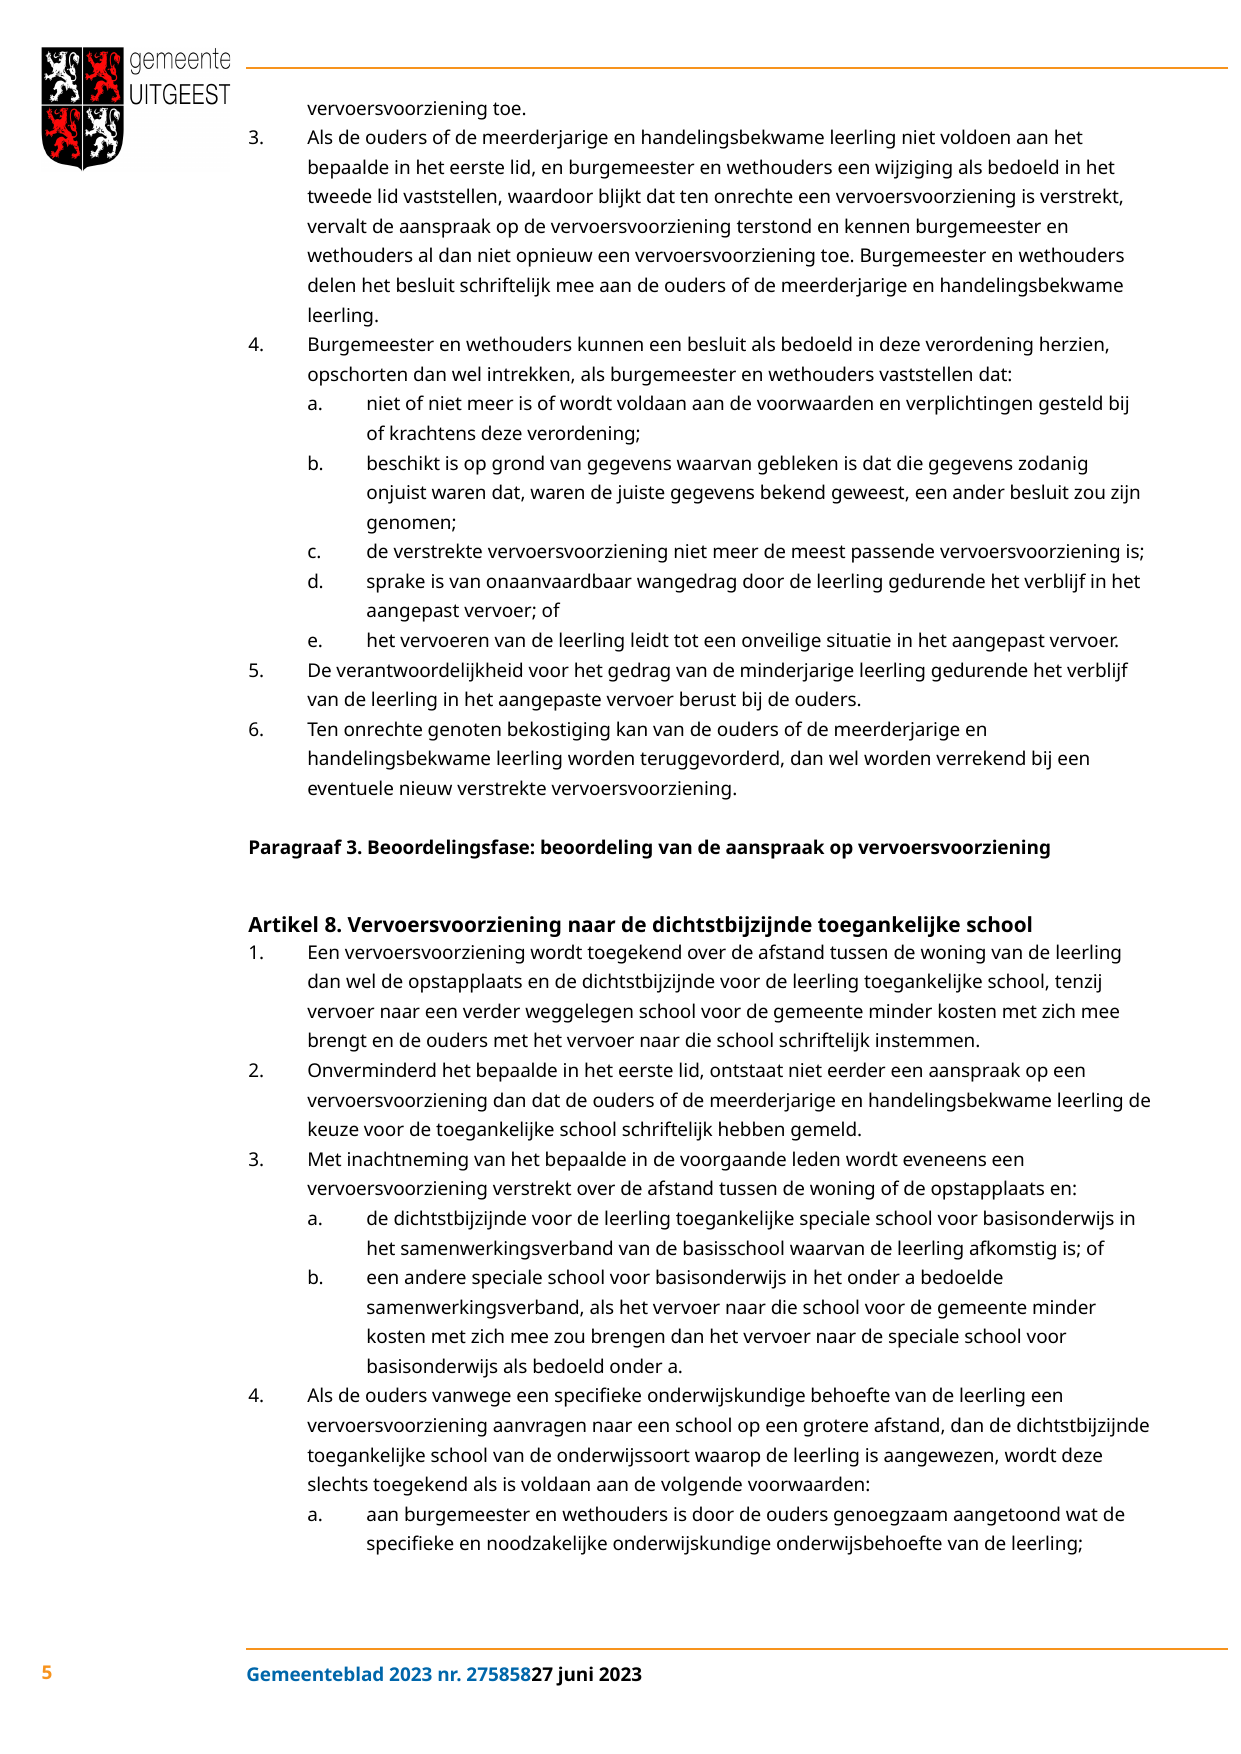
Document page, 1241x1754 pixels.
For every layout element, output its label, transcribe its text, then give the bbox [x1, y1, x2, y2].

list sprake is van onaanvaardbaar wangedrag door de leerling gedurende het verblijf in het aangepast vervoer; of [307, 568, 1152, 623]
list Met inachtneming van het bepaalde in de voorgaande leden wordt eveneens een vervoersvoorziening verstrekt over de afstand tussen de woning of de opstapplaats en: [248, 1146, 1152, 1201]
list een andere speciale school voor basisonderwijs in het onder a bedoelde samenwerkingsverband, als het vervoer naar die school voor de gemeente minder kosten met zich mee zou brengen dan het vervoer naar de speciale school voor basisonderwijs als bedoeld onder a. [307, 1264, 1152, 1379]
list de verstrekte vervoersvoorziening niet meer de meest passende vervoersvoorziening is; [307, 538, 1152, 564]
list Ten onrechte genoten bekostiging kan van de ouders of de meerderjarige en handelingsbekwame leerling worden teruggevorderd, dan wel worden verrekend bij een eventuele nieuw verstrekte vervoersvoorziening. [248, 716, 1152, 801]
list het vervoeren van de leerling leidt tot een onveilige situatie in het aangepast vervoer. [307, 627, 1152, 653]
list de dichtstbijzijnde voor de leerling toegankelijke speciale school voor basisonderwijs in het samenwerkingsverband van de basisschool waarvan de leerling afkomstig is; of [307, 1205, 1152, 1261]
list Als de ouders of de meerderjarige en handelingsbekwame leerling niet voldoen aan het bepaalde in het eerste lid, en burgemeester en wethouders een wijziging als bedoeld in het tweede lid vaststellen, waardoor blijkt dat ten onrechte een vervoersvoorziening is verstrekt, vervalt de aanspraak op de vervoersvoorziening terstond en kennen burgemeester en wethouders al dan niet opnieuw een vervoersvoorziening toe. Burgemeester en wethouders delen het besluit schriftelijk mee aan de ouders of de meerderjarige en handelingsbekwame leerling. [248, 124, 1152, 328]
list Burgemeester en wethouders kunnen een besluit als bedoeld in deze verordening herzien, opschorten dan wel intrekken, als burgemeester en wethouders vaststellen dat: [248, 331, 1152, 387]
list De verantwoordelijkheid voor het gedrag van de minderjarige leerling gedurende het verblijf van de leerling in het aangepaste vervoer berust bij de ouders. [248, 657, 1152, 712]
text Paragraaf 3. Beoordelingsfase: beoordeling van de aanspraak op vervoersvoorziening [248, 834, 1152, 860]
list Als de ouders vanwege een specifieke onderwijskundige behoefte van de leerling een vervoersvoorziening aanvragen naar een school op een grotere afstand, dan de dichtstbijzijnde toegankelijke school van de onderwijssoort waarop de leerling is aangewezen, wordt deze slechts toegekend als is voldaan aan de volgende voorwaarden: [248, 1383, 1152, 1497]
list Onverminderd het bepaalde in het eerste lid, ontstaat niet eerder een aanspraak op een vervoersvoorziening dan dat de ouders of de meerderjarige en handelingsbekwame leerling de keuze voor de toegankelijke school schriftelijk hebben gemeld. [248, 1057, 1152, 1142]
list niet of niet meer is of wordt voldaan aan de voorwaarden en verplichtingen gesteld bij of krachtens deze verordening; [307, 391, 1152, 446]
list Een vervoersvoorziening wordt toegekend over de afstand tussen de woning van de leerling dan wel de opstapplaats en de dichtstbijzijnde voor de leerling toegankelijke school, tenzij vervoer naar een verder weggelegen school voor de gemeente minder kosten met zich mee brengt en de ouders met het vervoer naar die school schriftelijk instemmen. [248, 939, 1152, 1053]
list beschikt is op grond van gegevens waarvan gebleken is dat die gegevens zodanig onjuist waren dat, waren de juiste gegevens bekend geweest, een ander besluit zou zijn genomen; [307, 450, 1152, 535]
text Artikel 8. Vervoersvoorziening naar de dichtstbijzijnde toegankelijke school [248, 911, 1152, 939]
picture [41, 47, 231, 172]
list vervoersvoorziening toe. [248, 95, 1152, 121]
list aan burgemeester en wethouders is door de ouders genoegzaam aangetoond wat de specifieke en noodzakelijke onderwijskundige onderwijsbehoefte van de leerling; [307, 1501, 1152, 1556]
